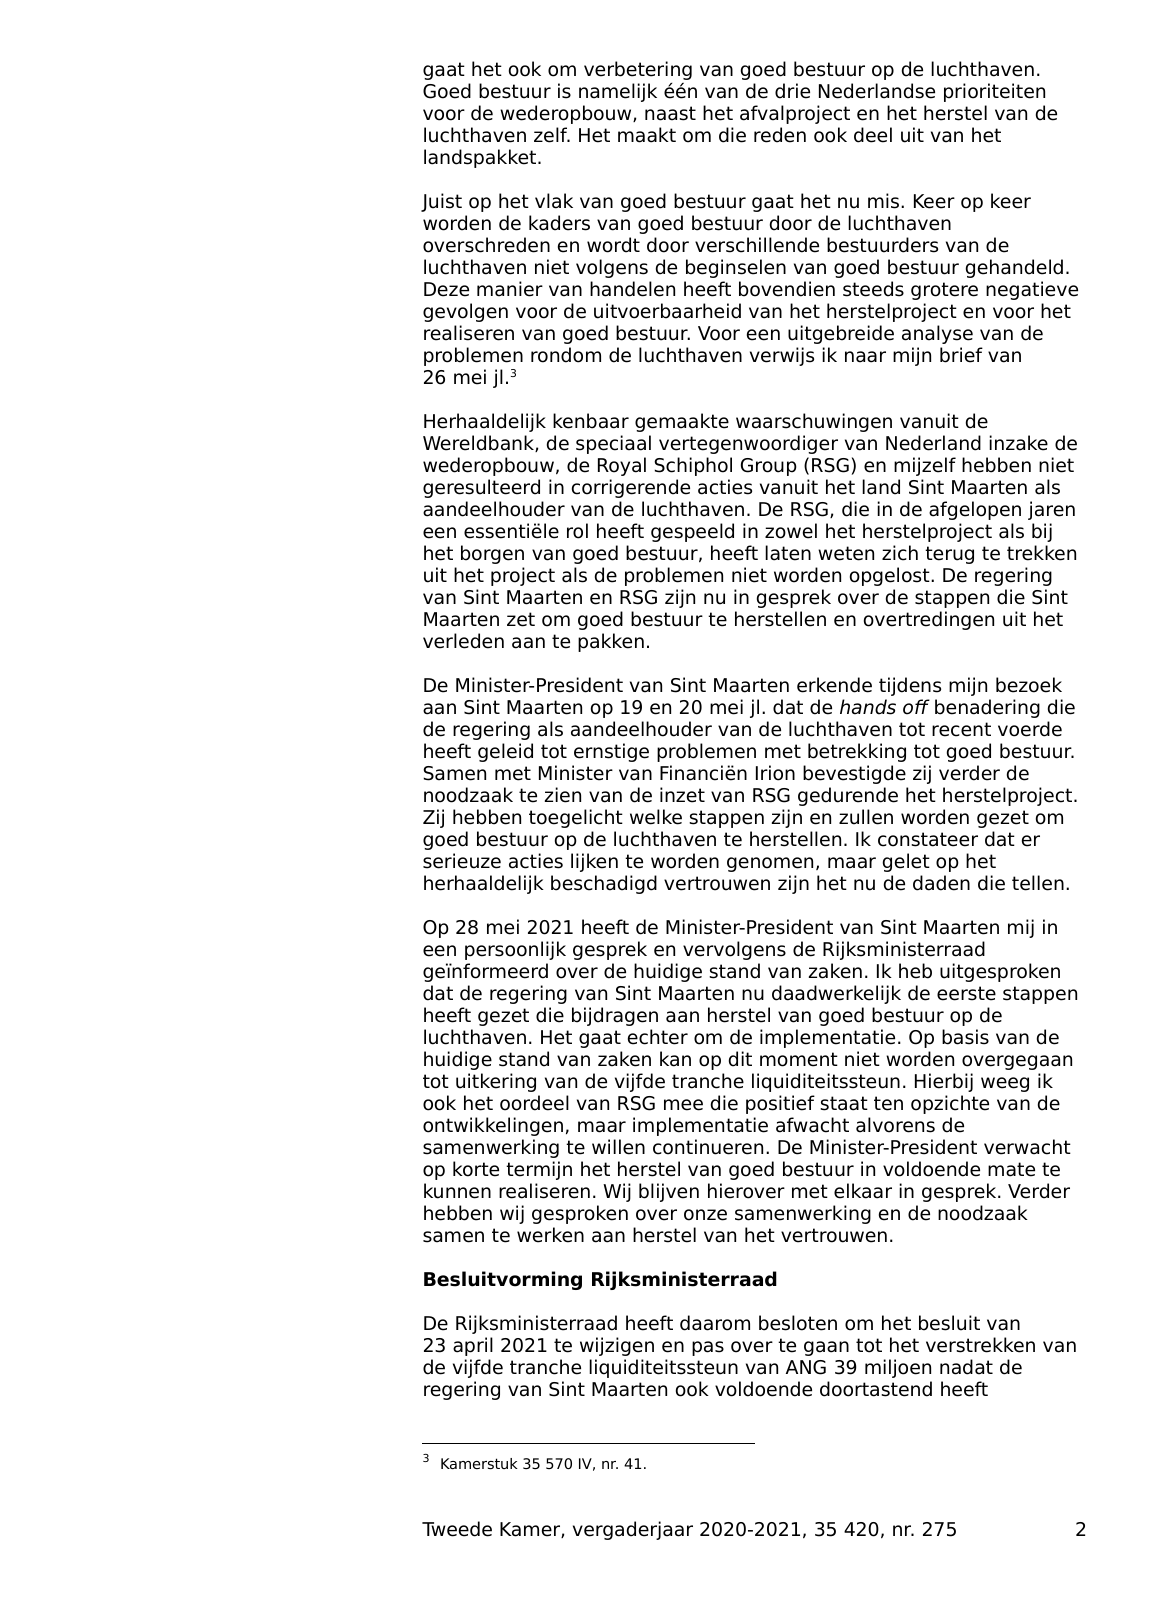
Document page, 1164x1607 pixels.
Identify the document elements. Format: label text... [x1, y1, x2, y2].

text Herhaaldelijk kenbaar gemaakte waarschuwingen vanuit de Wereldbank, de speciaal vertegenwoordiger van Nederland inzake de wederopbouw, de Royal Schiphol Group (RSG) en mijzelf hebben niet geresulteerd in corrigerende acties vanuit het land Sint Maarten als aandeelhouder van de luchthaven. De RSG, die in de afgelopen jaren een essentiële rol heeft gespeeld in zowel het herstelproject als bij het borgen van goed bestuur, heeft laten weten zich terug te trekken uit het project als de problemen niet worden opgelost. De regering van Sint Maarten en RSG zijn nu in gesprek over de stappen die Sint Maarten zet om goed bestuur te herstellen en overtredingen uit het verleden aan te pakken. [422, 411, 1087, 653]
text gaat het ook om verbetering van goed bestuur op de luchthaven. Goed bestuur is namelijk één van de drie Nederlandse prioriteiten voor de wederopbouw, naast het afvalproject en het herstel van de luchthaven zelf. Het maakt om die reden ook deel uit van het landspakket. [422, 59, 1087, 169]
text Kamerstuk 35 570 IV, nr. 41. [422, 1452, 1087, 1474]
subtitle Besluitvorming Rijksministerraad [422, 1269, 1087, 1291]
text De Minister-President van Sint Maarten erkende tijdens mijn bezoek aan Sint Maarten op 19 en 20 mei jl. dat de hands off benadering die de regering als aandeelhouder van de luchthaven tot recent voerde heeft geleid tot ernstige problemen met betrekking tot goed bestuur. Samen met Minister van Financiën Irion bevestigde zij verder de noodzaak te zien van de inzet van RSG gedurende het herstelproject. Zij hebben toegelicht welke stappen zijn en zullen worden gezet om goed bestuur op de luchthaven te herstellen. Ik constateer dat er serieuze acties lijken te worden genomen, maar gelet op het herhaaldelijk beschadigd vertrouwen zijn het nu de daden die tellen. [422, 675, 1087, 895]
text Juist op het vlak van goed bestuur gaat het nu mis. Keer op keer worden de kaders van goed bestuur door de luchthaven overschreden en wordt door verschillende bestuurders van de luchthaven niet volgens de beginselen van goed bestuur gehandeld. Deze manier van handelen heeft bovendien steeds grotere negatieve gevolgen voor de uitvoerbaarheid van het herstelproject en voor het realiseren van goed bestuur. Voor een uitgebreide analyse van de problemen rondom de luchthaven verwijs ik naar mijn brief van 26 mei jl. [422, 191, 1087, 389]
text Op 28 mei 2021 heeft de Minister-President van Sint Maarten mij in een persoonlijk gesprek en vervolgens de Rijksministerraad geïnformeerd over de huidige stand van zaken. Ik heb uitgesproken dat de regering van Sint Maarten nu daadwerkelijk de eerste stappen heeft gezet die bijdragen aan herstel van goed bestuur op de luchthaven. Het gaat echter om de implementatie. Op basis van de huidige stand van zaken kan op dit moment niet worden overgegaan tot uitkering van de vijfde tranche liquiditeitssteun. Hierbij weeg ik ook het oordeel van RSG mee die positief staat ten opzichte van de ontwikkelingen, maar implementatie afwacht alvorens de samenwerking te willen continueren. De Minister-President verwacht op korte termijn het herstel van goed bestuur in voldoende mate te kunnen realiseren. Wij blijven hierover met elkaar in gesprek. Verder hebben wij gesproken over onze samenwerking en de noodzaak samen te werken aan herstel van het vertrouwen. [422, 917, 1087, 1247]
text De Rijksministerraad heeft daarom besloten om het besluit van 23 april 2021 te wijzigen en pas over te gaan tot het verstrekken van de vijfde tranche liquiditeitssteun van ANG 39 miljoen nadat de regering van Sint Maarten ook voldoende doortastend heeft [422, 1313, 1087, 1401]
